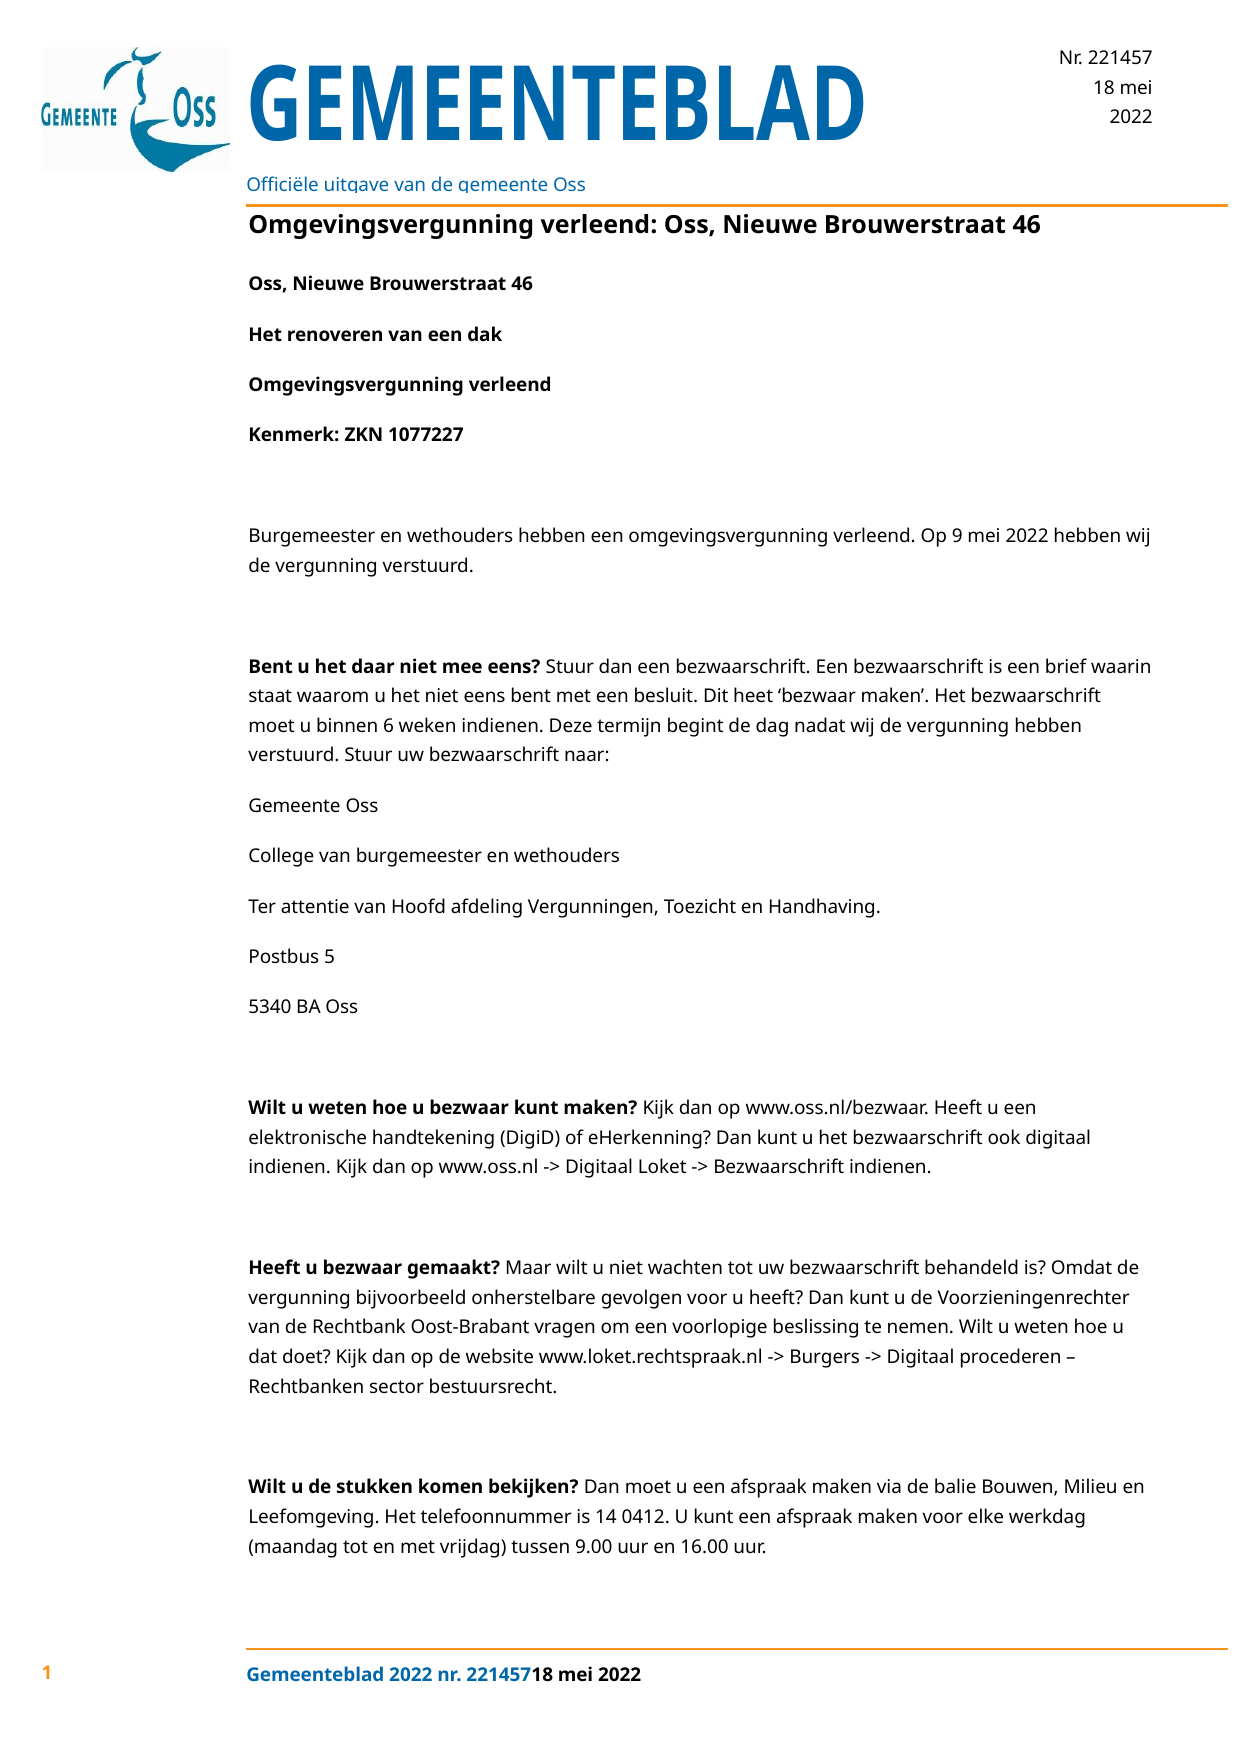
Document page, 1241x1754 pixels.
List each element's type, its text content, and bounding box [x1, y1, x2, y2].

text Wilt u de stukken komen bekijken? Dan moet u een afspraak maken via de balie Bouwen, Milieu en Leefomgeving. Het telefoonnummer is 14 0412. U kunt een afspraak maken voor elke werkdag (maandag tot en met vrijdag) tussen 9.00 uur en 16.00 uur. [248, 1474, 1152, 1558]
text Het renoveren van een dak [248, 321, 1152, 346]
text Omgevingsvergunning verleend [248, 371, 1152, 397]
picture [41, 47, 231, 172]
text College van burgemeester en wethouders [248, 842, 1152, 868]
text 5340 BA Oss [248, 994, 1152, 1019]
text Heeft u bezwaar gemaakt? Maar wilt u niet wachten tot uw bezwaarschrift behandeld is? Omdat de vergunning bijvoorbeeld onherstelbare gevolgen voor u heeft? Dan kunt u de Voorzieningenrechter van de Rechtbank Oost-Brabant vragen om een voorlopige beslissing te nemen. Wilt u weten hoe u dat doet? Kijk dan op de website www.loket.rechtspraak.nl -> Burgers -> Digitaal procederen – Rechtbanken sector bestuursrecht. [248, 1254, 1152, 1398]
text Ter attentie van Hoofd afdeling Vergunningen, Toezicht en Handhaving. [248, 893, 1152, 918]
text Postbus 5 [248, 943, 1152, 969]
text Wilt u weten hoe u bezwaar kunt maken? Kijk dan op www.oss.nl/bezwaar. Heeft u een elektronische handtekening (DigiD) of eHerkenning? Dan kunt u het bezwaarschrift ook digitaal indienen. Kijk dan op www.oss.nl -> Digitaal Loket -> Bezwaarschrift indienen. [248, 1094, 1152, 1179]
text Burgemeester en wethouders hebben een omgevingsvergunning verleend. Op 9 mei 2022 hebben wij de vergunning verstuurd. [248, 522, 1152, 578]
text Gemeente Oss [248, 792, 1152, 818]
text Omgevingsvergunning verleend: Oss, Nieuwe Brouwerstraat 46 [248, 207, 1152, 241]
text Kenmerk: ZKN 1077227 [248, 422, 1152, 447]
text Oss, Nieuwe Brouwerstraat 46 [248, 270, 1152, 296]
text Bent u het daar niet mee eens? Stuur dan een bezwaarschrift. Een bezwaarschrift is een brief waarin staat waarom u het niet eens bent met een besluit. Dit heet ‘bezwaar maken’. Het bezwaarschrift moet u binnen 6 weken indienen. Deze termijn begint de dag nadat wij de vergunning hebben verstuurd. Stuur uw bezwaarschrift naar: [248, 653, 1152, 767]
